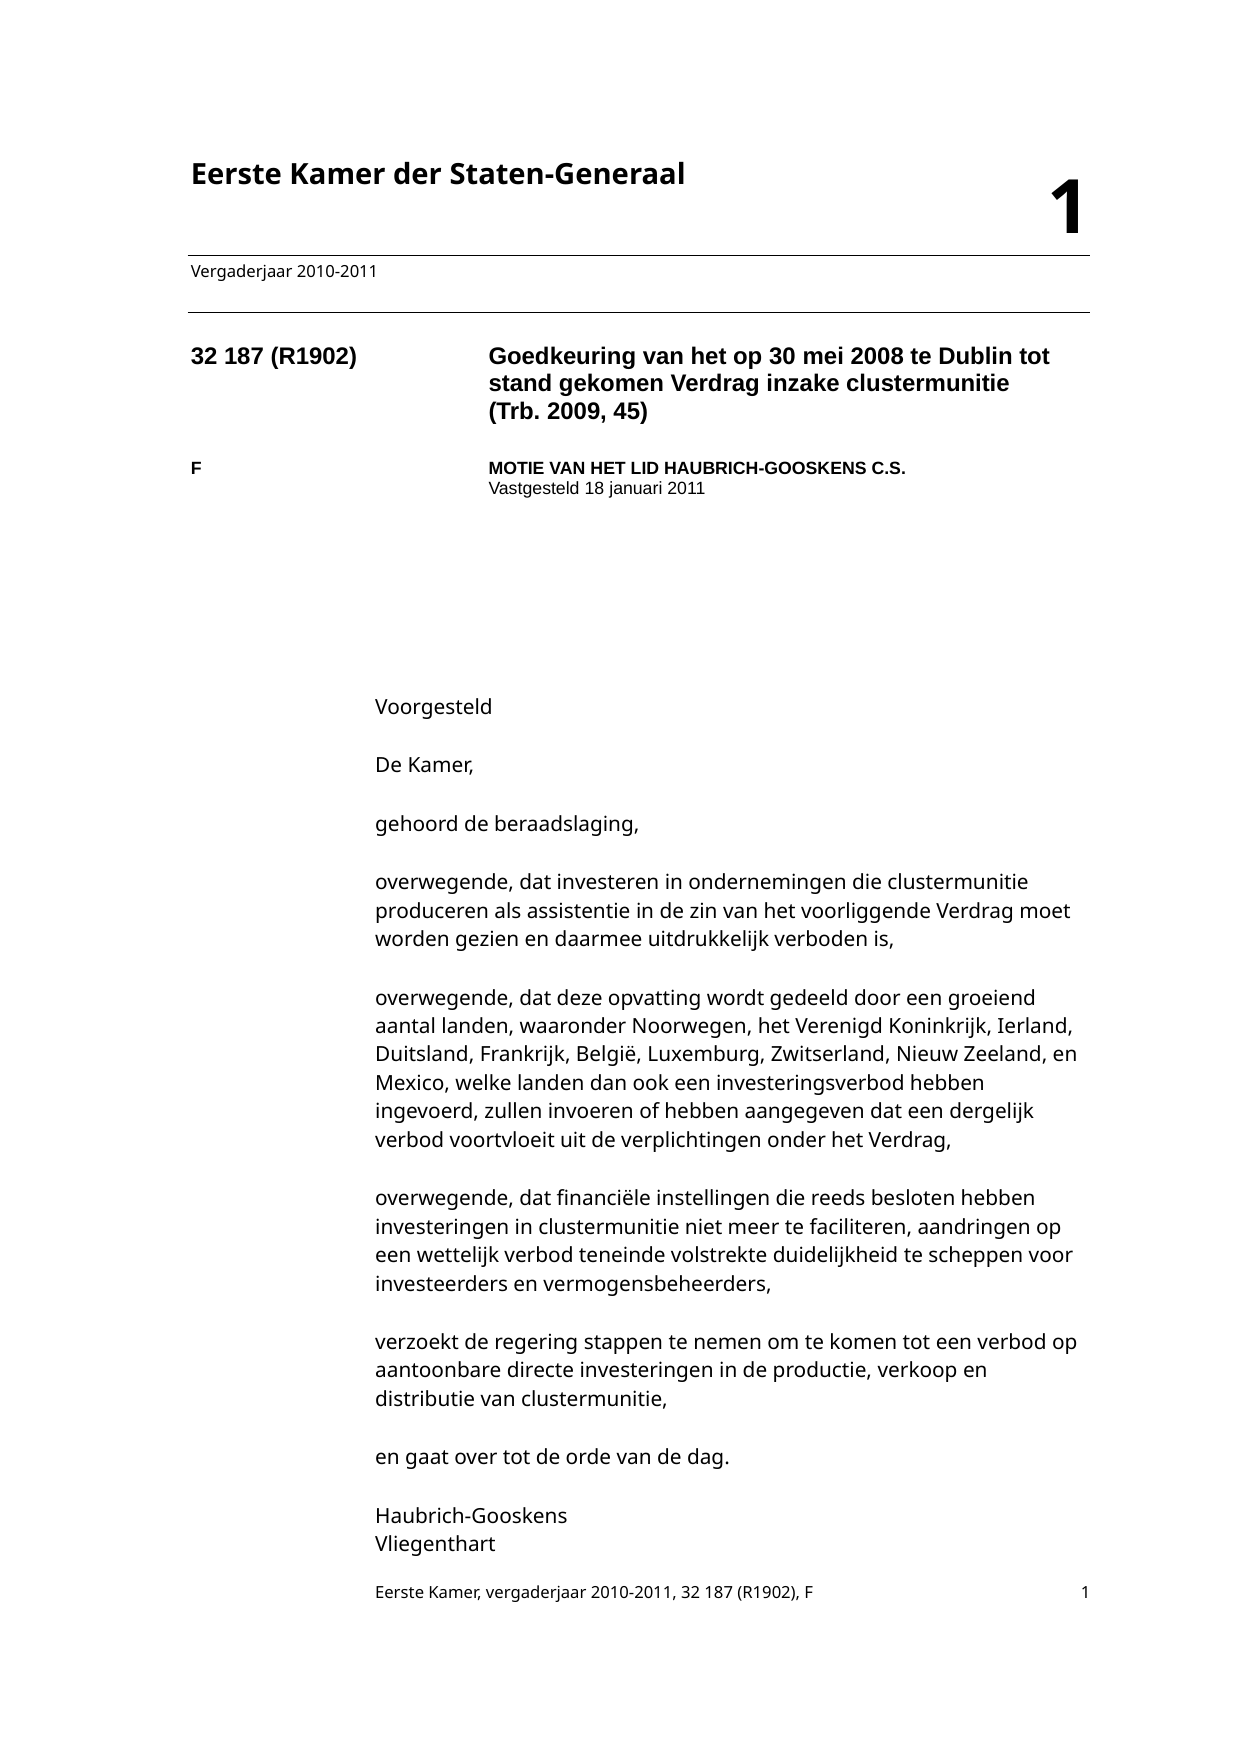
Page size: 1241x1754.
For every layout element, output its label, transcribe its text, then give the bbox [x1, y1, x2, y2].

table_cell Vergaderjaar 2010-2011 [188, 256, 485, 312]
table_cell Goedkeuring van het op 30 mei 2008 te Dublin tot stand gekomen Verdrag inzake clustermunitie (Trb. 2009, 45) [485, 339, 1090, 454]
text overwegende, dat investeren in ondernemingen die clustermunitie produceren als assistentie in de zin van het voorliggende Verdrag moet worden gezien en daarmee uitdrukkelijk verboden is, [375, 867, 1090, 953]
text Haubrich-Gooskens [375, 1501, 1090, 1529]
table_cell F [188, 455, 485, 573]
table_cell [188, 313, 485, 339]
text gehoord de beraadslaging, [375, 809, 1090, 837]
table_cell [485, 313, 1090, 339]
text Vliegenthart [375, 1529, 1090, 1558]
table_header Eerste Kamer der Staten-Generaal [188, 150, 909, 255]
text en gaat over tot de orde van de dag. [375, 1442, 1090, 1471]
text overwegende, dat financiële instellingen die reeds besloten hebben investeringen in clustermunitie niet meer te faciliteren, aandringen op een wettelijk verbod teneinde volstrekte duidelijkheid te scheppen voor investeerders en vermogensbeheerders, [375, 1183, 1090, 1297]
text overwegende, dat deze opvatting wordt gedeeld door een groeiend aantal landen, waaronder Noorwegen, het Verenigd Koninkrijk, Ierland, Duitsland, Frankrijk, België, Luxemburg, Zwitserland, Nieuw Zeeland, en Mexico, welke landen dan ook een investeringsverbod hebben ingevoerd, zullen invoeren of hebben aangegeven dat een dergelijk verbod voortvloeit uit de verplichtingen onder het Verdrag, [375, 983, 1090, 1153]
table_cell 32 187 (R1902) [188, 339, 485, 454]
table_cell MOTIE VAN HET LID HAUBRICH-GOOSKENS C.S. Vastgesteld 18 januari 2011 [485, 455, 1090, 573]
table_cell [485, 256, 1090, 312]
text De Kamer, [375, 751, 1090, 779]
text Voorgesteld [375, 692, 1090, 721]
text verzoekt de regering stappen te nemen om te komen tot een verbod op aantoonbare directe investeringen in de productie, verkoop en distributie van clustermunitie, [375, 1327, 1090, 1412]
table_header 1 [910, 150, 1090, 255]
